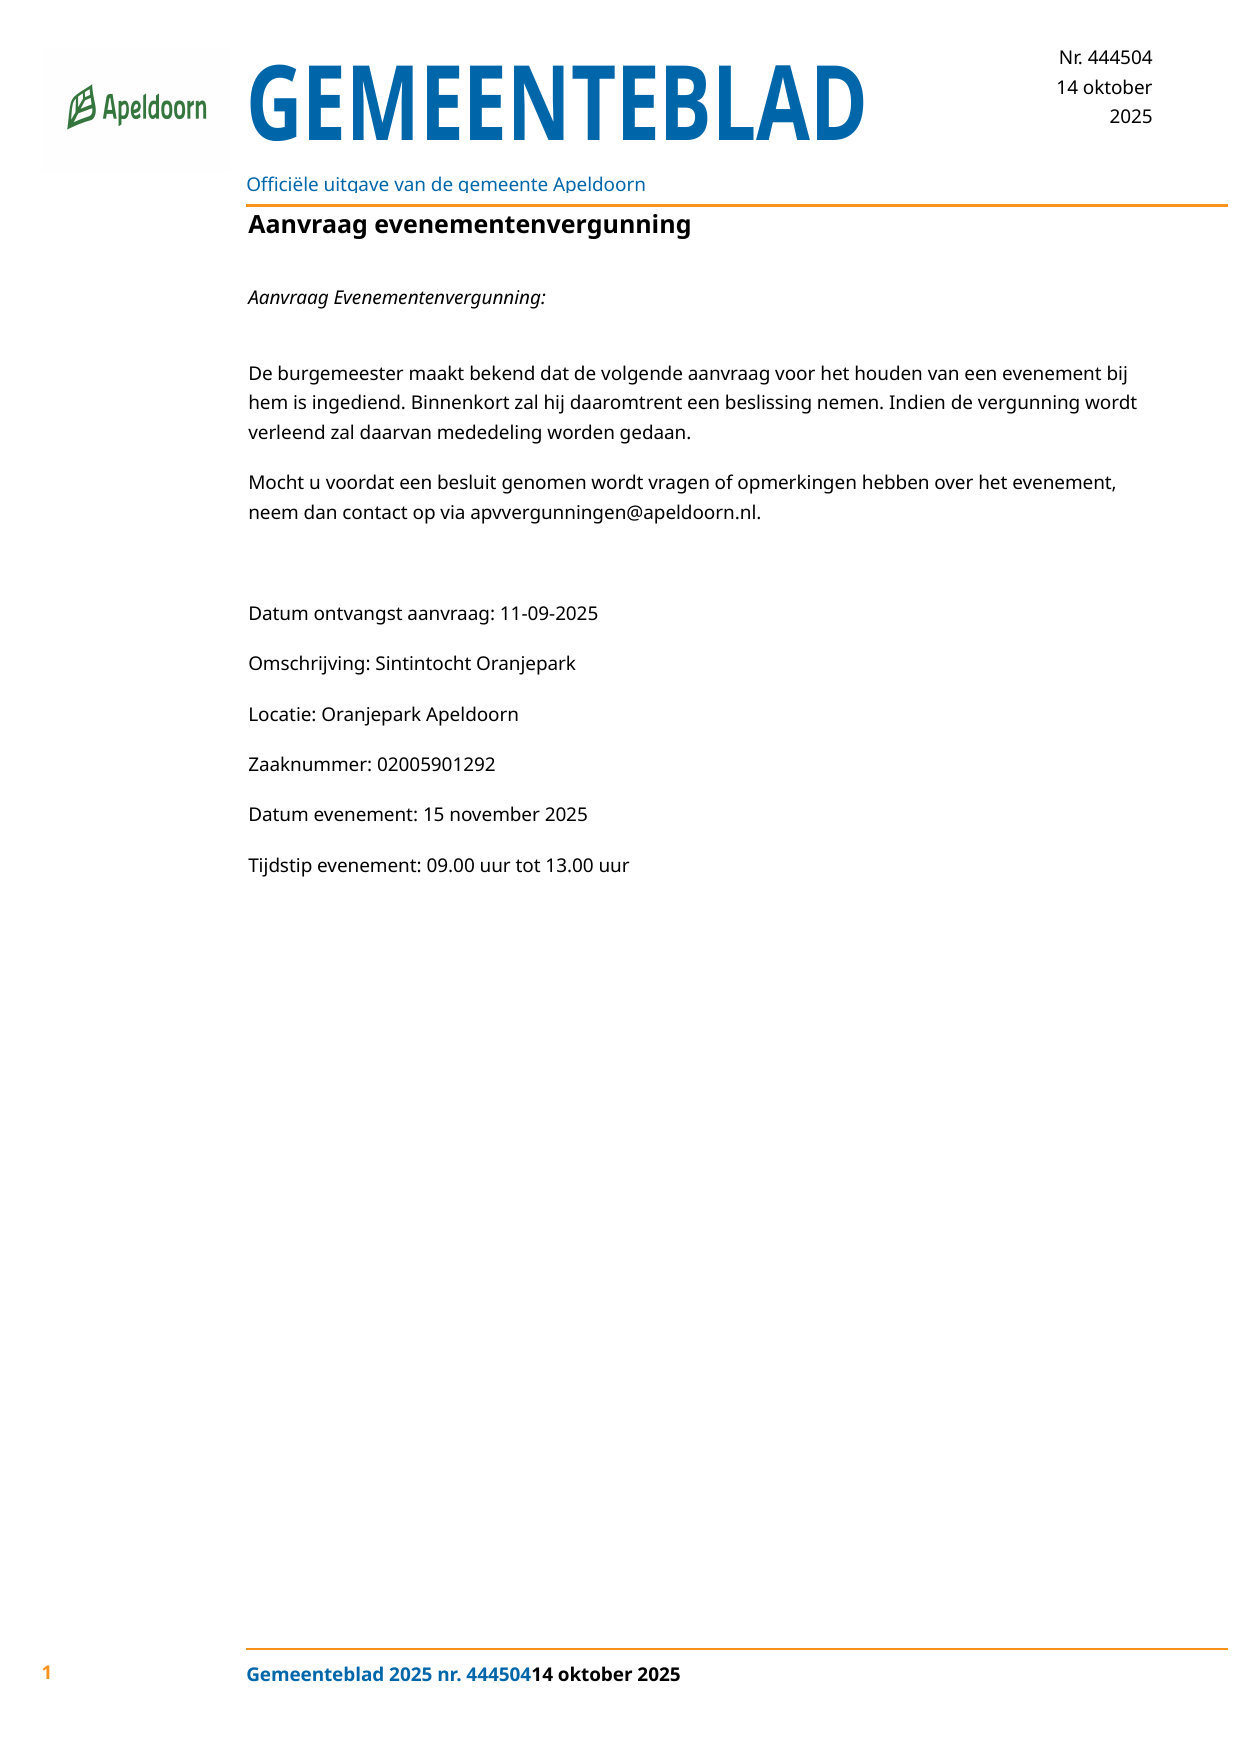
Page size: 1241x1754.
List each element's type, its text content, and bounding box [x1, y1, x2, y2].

text Locatie: Oranjepark Apeldoorn [248, 701, 1152, 727]
text Omschrijving: Sintintocht Oranjepark [248, 650, 1152, 676]
text Datum evenement: 15 november 2025 [248, 802, 1152, 827]
text Tijdstip evenement: 09.00 uur tot 13.00 uur [248, 852, 1152, 878]
text Datum ontvangst aanvraag: 11-09-2025 [248, 600, 1152, 626]
text Zaaknummer: 02005901292 [248, 751, 1152, 777]
text Aanvraag evenementenvergunning [248, 207, 1152, 241]
text Aanvraag Evenementenvergunning: [248, 284, 1152, 309]
text De burgemeester maakt bekend dat de volgende aanvraag voor het houden van een evenement bij hem is ingediend. Binnenkort zal hij daaromtrent een beslissing nemen. Indien de vergunning wordt verleend zal daarvan mededeling worden gedaan. [248, 360, 1152, 445]
picture [41, 47, 231, 172]
text Mocht u voordat een besluit genomen wordt vragen of opmerkingen hebben over het evenement, neem dan contact op via apvvergunningen@apeldoorn.nl. [248, 469, 1152, 525]
